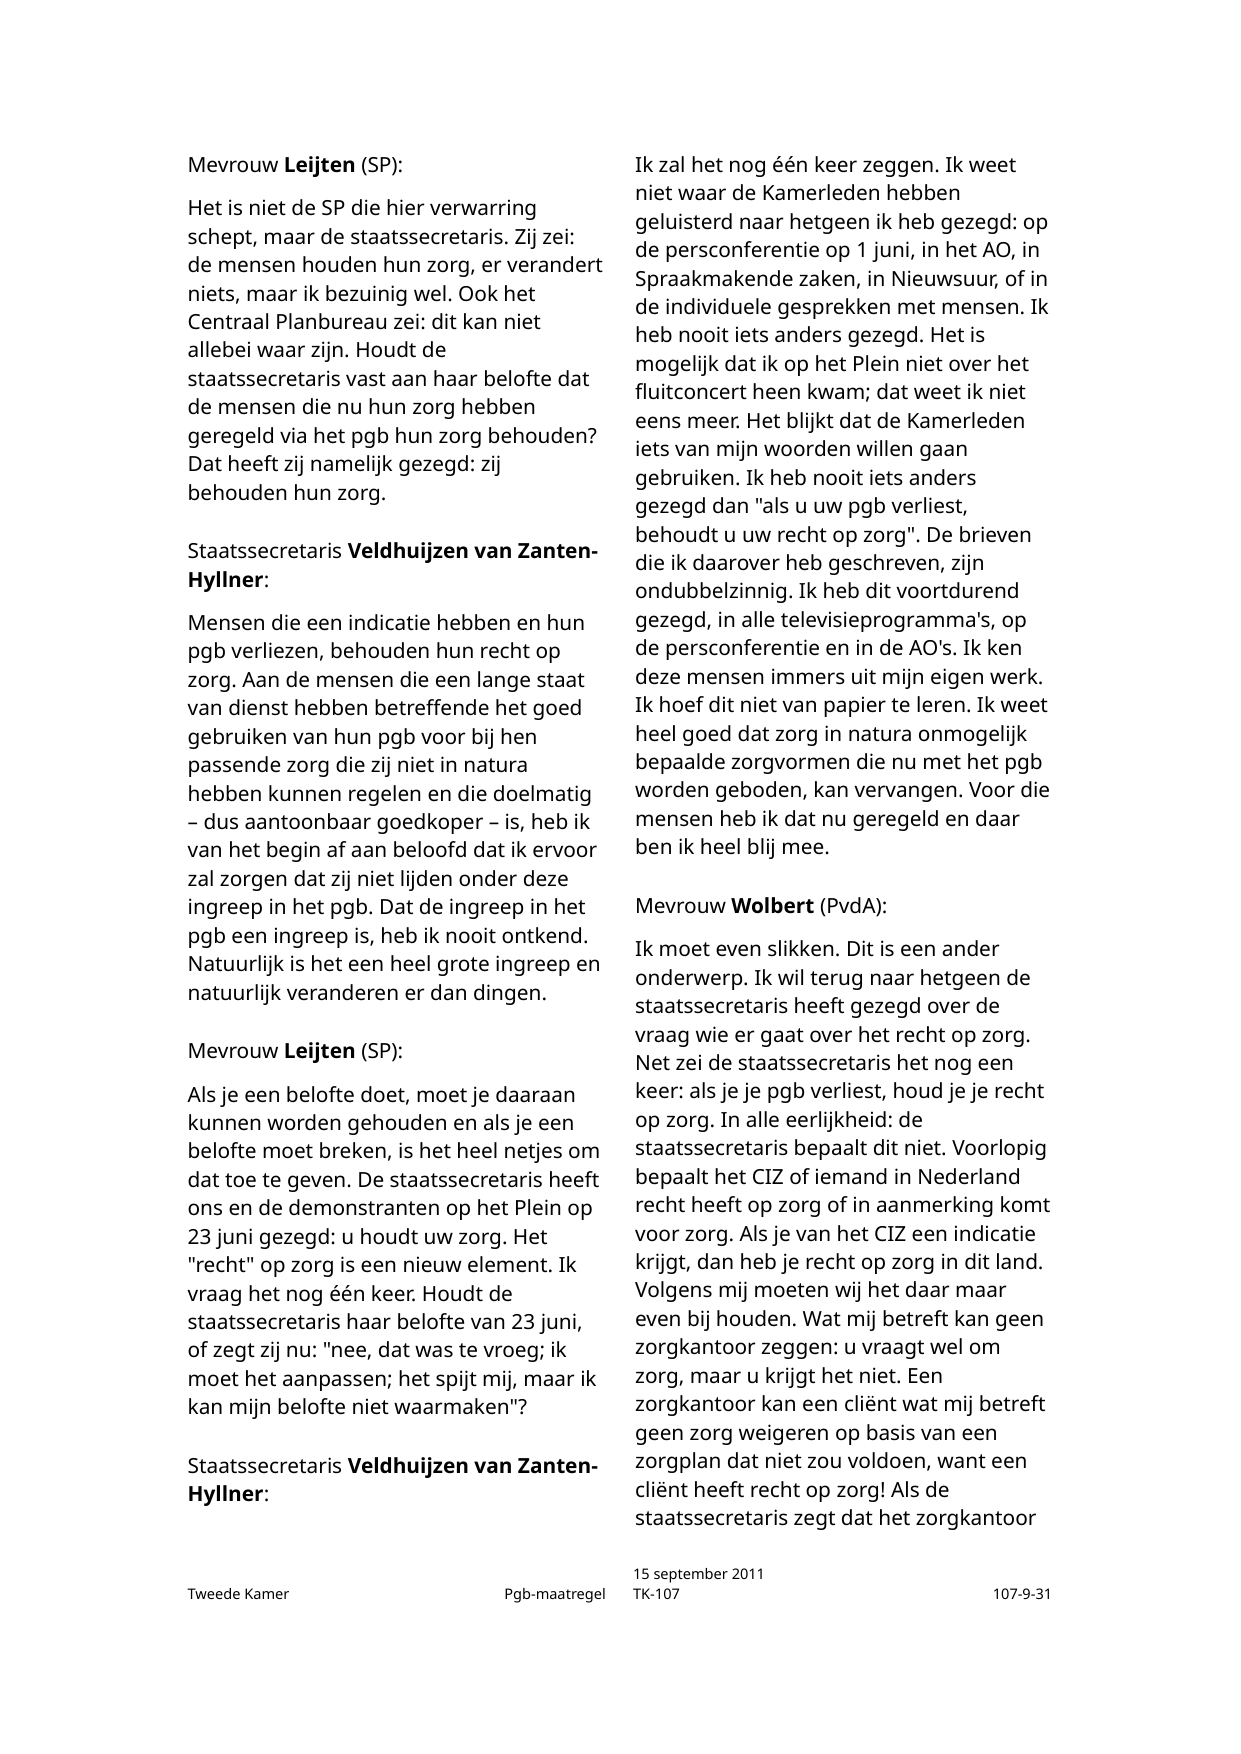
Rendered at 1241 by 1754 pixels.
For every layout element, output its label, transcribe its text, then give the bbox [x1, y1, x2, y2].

text Staatssecretaris Veldhuijzen van Zanten-Hyllner: [187, 1451, 605, 1508]
text Het is niet de SP die hier verwarring schept, maar de staatssecretaris. Zij zei: de mensen houden hun zorg, er verandert niets, maar ik bezuinig wel. Ook het Centraal Planbureau zei: dit kan niet allebei waar zijn. Houdt de staatssecretaris vast aan haar belofte dat de mensen die nu hun zorg hebben geregeld via het pgb hun zorg behouden? Dat heeft zij namelijk gezegd: zij behouden hun zorg. [187, 193, 605, 506]
text Als je een belofte doet, moet je daaraan kunnen worden gehouden en als je een belofte moet breken, is het heel netjes om dat toe te geven. De staatssecretaris heeft ons en de demonstranten op het Plein op 23 juni gezegd: u houdt uw zorg. Het "recht" op zorg is een nieuw element. Ik vraag het nog één keer. Houdt de staatssecretaris haar belofte van 23 juni, of zegt zij nu: "nee, dat was te vroeg; ik moet het aanpassen; het spijt mij, maar ik kan mijn belofte niet waarmaken"? [187, 1080, 605, 1421]
text Mevrouw Leijten (SP): [187, 150, 605, 178]
text Ik zal het nog één keer zeggen. Ik weet niet waar de Kamerleden hebben geluisterd naar hetgeen ik heb gezegd: op de persconferentie op 1 juni, in het AO, in Spraakmakende zaken, in Nieuwsuur, of in de individuele gesprekken met mensen. Ik heb nooit iets anders gezegd. Het is mogelijk dat ik op het Plein niet over het fluitconcert heen kwam; dat weet ik niet eens meer. Het blijkt dat de Kamerleden iets van mijn woorden willen gaan gebruiken. Ik heb nooit iets anders gezegd dan "als u uw pgb verliest, behoudt u uw recht op zorg". De brieven die ik daarover heb geschreven, zijn ondubbelzinnig. Ik heb dit voortdurend gezegd, in alle televisieprogramma's, op de persconferentie en in de AO's. Ik ken deze mensen immers uit mijn eigen werk. Ik hoef dit niet van papier te leren. Ik weet heel goed dat zorg in natura onmogelijk bepaalde zorgvormen die nu met het pgb worden geboden, kan vervangen. Voor die mensen heb ik dat nu geregeld en daar ben ik heel blij mee. [635, 150, 1053, 861]
text Staatssecretaris Veldhuijzen van Zanten-Hyllner: [187, 536, 605, 593]
text Mevrouw Leijten (SP): [187, 1036, 605, 1065]
text Mensen die een indicatie hebben en hun pgb verliezen, behouden hun recht op zorg. Aan de mensen die een lange staat van dienst hebben betreffende het goed gebruiken van hun pgb voor bij hen passende zorg die zij niet in natura hebben kunnen regelen en die doelmatig – dus aantoonbaar goedkoper – is, heb ik van het begin af aan beloofd dat ik ervoor zal zorgen dat zij niet lijden onder deze ingreep in het pgb. Dat de ingreep in het pgb een ingreep is, heb ik nooit ontkend. Natuurlijk is het een heel grote ingreep en natuurlijk veranderen er dan dingen. [187, 608, 605, 1006]
text Mevrouw Wolbert (PvdA): [635, 891, 1053, 919]
text Ik moet even slikken. Dit is een ander onderwerp. Ik wil terug naar hetgeen de staatssecretaris heeft gezegd over de vraag wie er gaat over het recht op zorg. Net zei de staatssecretaris het nog een keer: als je je pgb verliest, houd je je recht op zorg. In alle eerlijkheid: de staatssecretaris bepaalt dit niet. Voorlopig bepaalt het CIZ of iemand in Nederland recht heeft op zorg of in aanmerking komt voor zorg. Als je van het CIZ een indicatie krijgt, dan heb je recht op zorg in dit land. Volgens mij moeten wij het daar maar even bij houden. Wat mij betreft kan geen zorgkantoor zeggen: u vraagt wel om zorg, maar u krijgt het niet. Een zorgkantoor kan een cliënt wat mij betreft geen zorg weigeren op basis van een zorgplan dat niet zou voldoen, want een cliënt heeft recht op zorg! Als de staatssecretaris zegt dat het zorgkantoor [635, 934, 1053, 1532]
